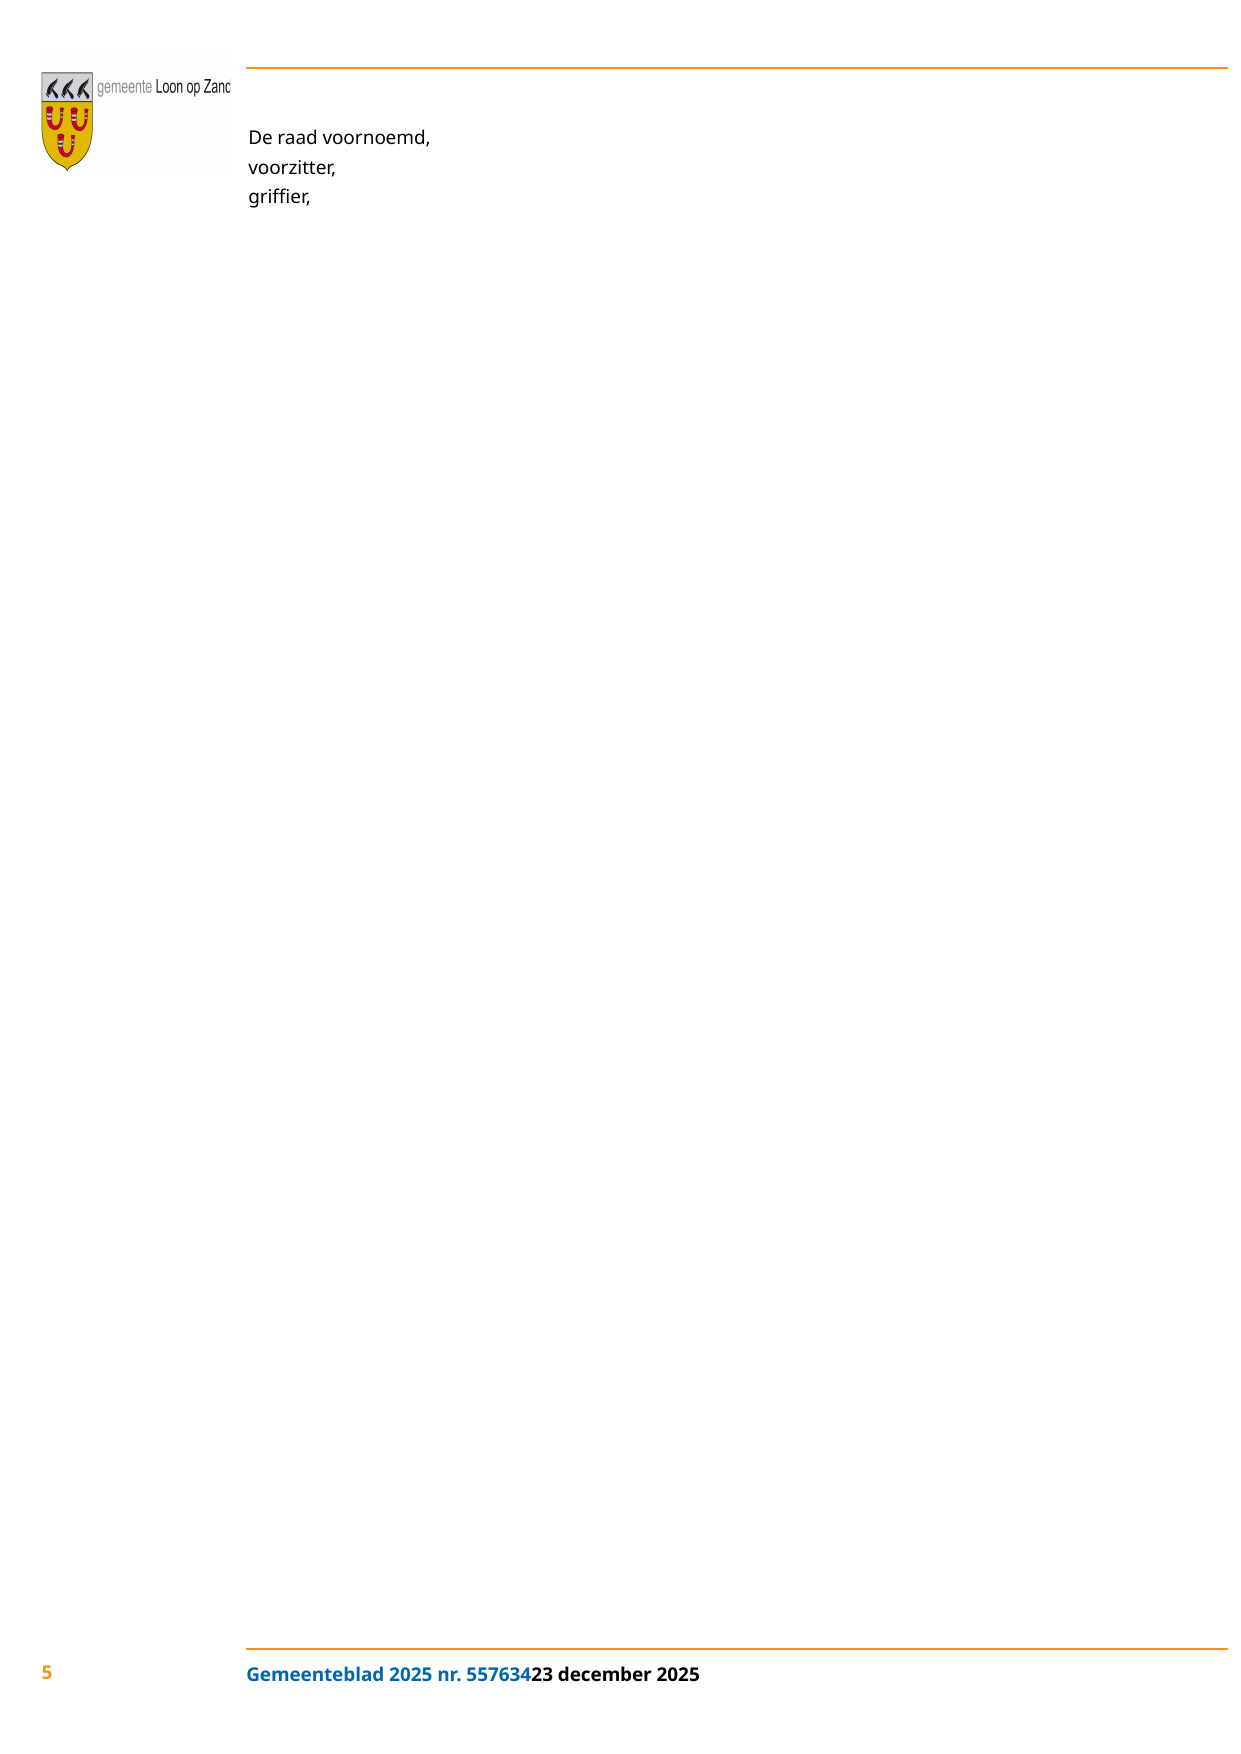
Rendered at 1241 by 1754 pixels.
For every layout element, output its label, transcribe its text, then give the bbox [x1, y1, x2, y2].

picture [41, 47, 231, 172]
text griffier, [248, 183, 1152, 209]
text voorzitter, [248, 154, 1152, 180]
text De raad voornoemd, [248, 124, 1152, 150]
